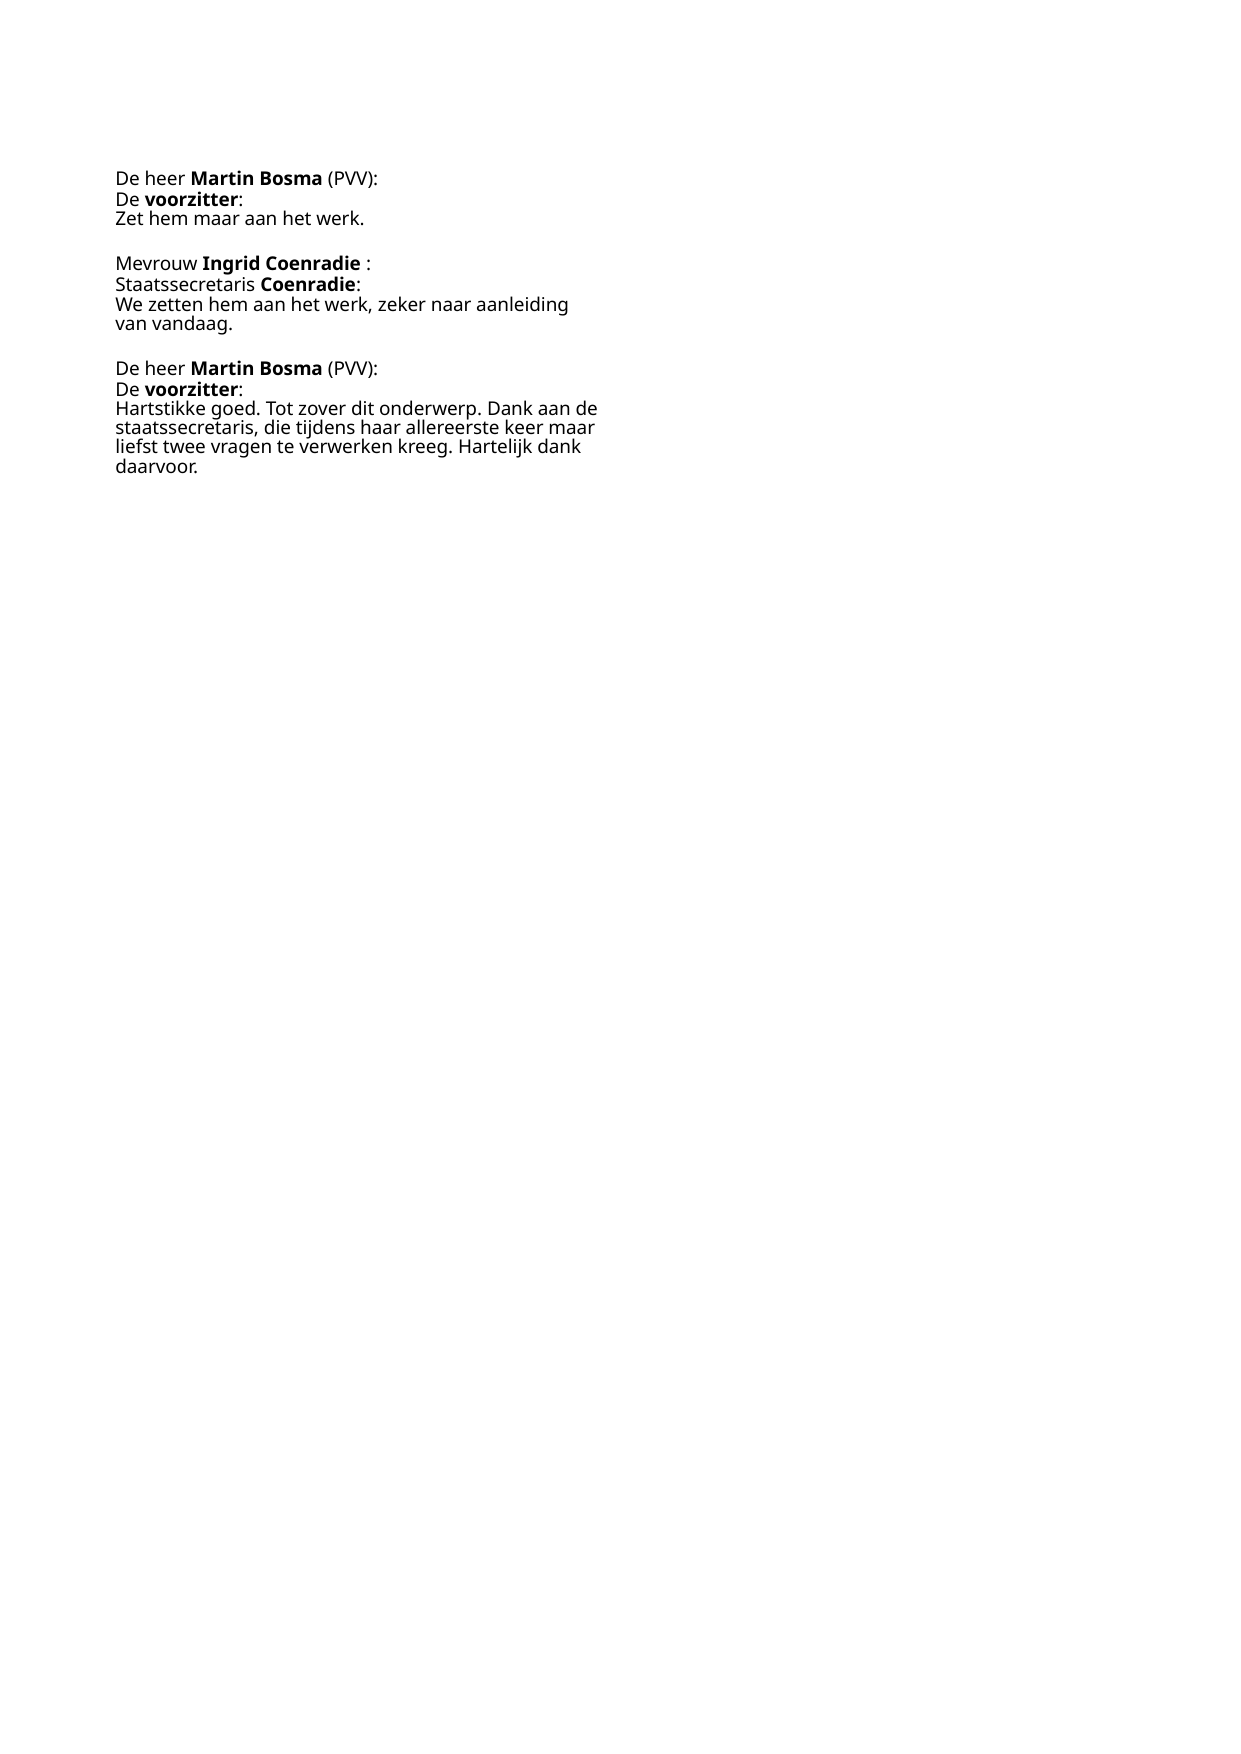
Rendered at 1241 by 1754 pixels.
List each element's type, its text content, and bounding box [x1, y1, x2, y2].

text Zet hem maar aan het werk. [115, 210, 605, 230]
text De voorzitter: [115, 381, 605, 400]
text De voorzitter: [115, 191, 605, 210]
text We zetten hem aan het werk, zeker naar aanleiding van vandaag. [115, 296, 605, 334]
text Mevrouw Ingrid Coenradie : [115, 251, 605, 276]
text Hartstikke goed. Tot zover dit onderwerp. Dank aan de staatssecretaris, die tijdens haar allereerste keer maar liefst twee vragen te verwerken kreeg. Hartelijk dank daarvoor. [115, 400, 605, 477]
text De heer Martin Bosma (PVV): [115, 165, 605, 191]
text De heer Martin Bosma (PVV): [115, 355, 605, 381]
text Staatssecretaris Coenradie: [115, 276, 605, 296]
